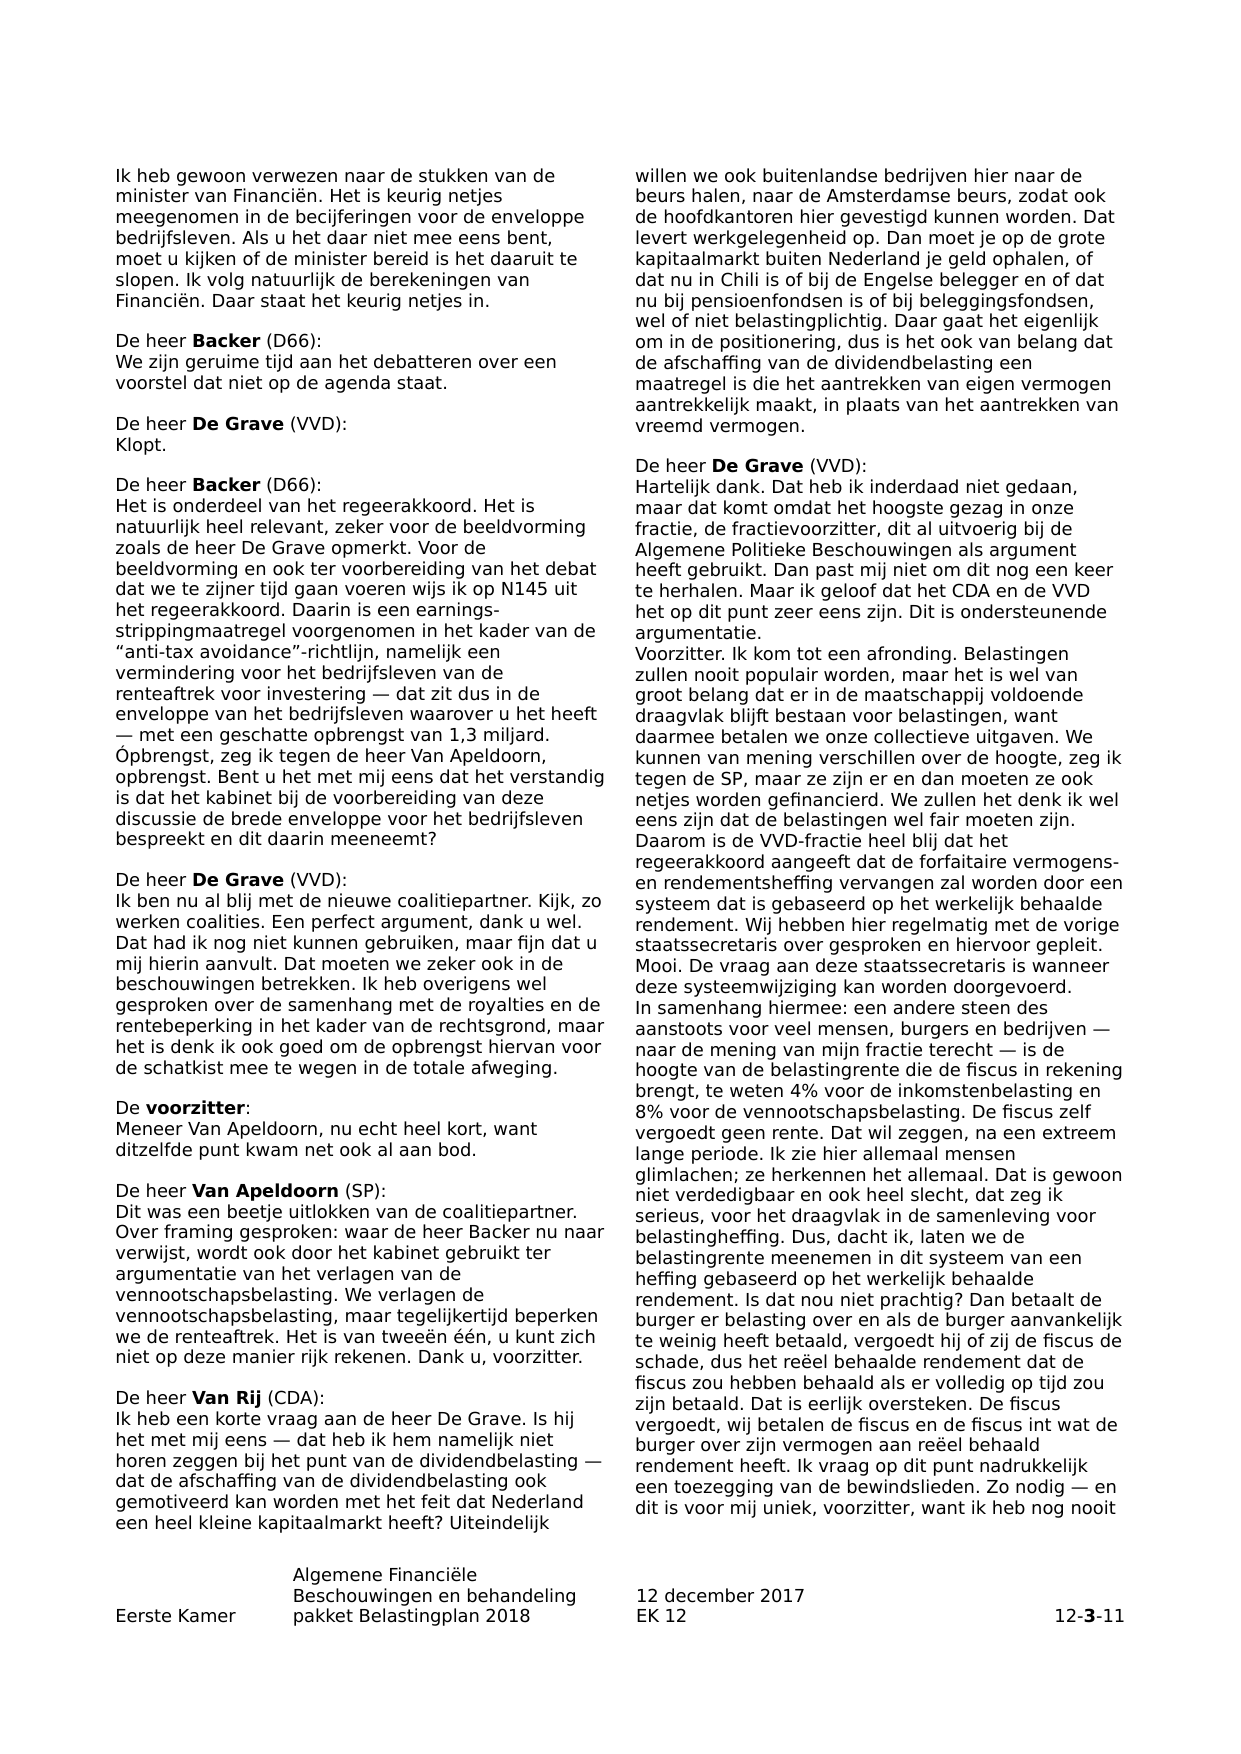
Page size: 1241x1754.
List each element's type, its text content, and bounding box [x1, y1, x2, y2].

text In samenhang hiermee: een andere steen des aanstoots voor veel mensen, burgers en bedrijven — naar de mening van mijn fractie terecht — is de hoogte van de belastingrente die de fiscus in rekening brengt, te weten 4% voor de inkomstenbelasting en 8% voor de vennootschapsbelasting. De fiscus zelf vergoedt geen rente. Dat wil zeggen, na een extreem lange periode. Ik zie hier allemaal mensen glimlachen; ze herkennen het allemaal. Dat is gewoon niet verdedigbaar en ook heel slecht, dat zeg ik serieus, voor het draagvlak in de samenleving voor belastingheffing. Dus, dacht ik, laten we de belastingrente meenemen in dit systeem van een heffing gebaseerd op het werkelijk behaalde rendement. Is dat nou niet prachtig? Dan betaalt de burger er belasting over en als de burger aanvankelijk te weinig heeft betaald, vergoedt hij of zij de fiscus de schade, dus het reëel behaalde rendement dat de fiscus zou hebben behaald als er volledig op tijd zou zijn betaald. Dat is eerlijk oversteken. De fiscus vergoedt, wij betalen de fiscus en de fiscus int wat de burger over zijn vermogen aan reëel behaald rendement heeft. Ik vraag op dit punt nadrukkelijk een toezegging van de bewindslieden. Zo nodig — en dit is voor mij uniek, voorzitter, want ik heb nog nooit [635, 998, 1125, 1518]
text De heer De Grave (VVD): [115, 413, 605, 434]
text Meneer Van Apeldoorn, nu echt heel kort, want ditzelfde punt kwam net ook al aan bod. [115, 1119, 605, 1161]
text Ik heb een korte vraag aan de heer De Grave. Is hij het met mij eens — dat heb ik hem namelijk niet horen zeggen bij het punt van de dividendbelasting — dat de afschaffing van de dividendbelasting ook gemotiveerd kan worden met het feit dat Nederland een heel kleine kapitaalmarkt heeft? Uiteindelijk [115, 1409, 605, 1534]
text De heer Backer (D66): [115, 331, 605, 352]
text De heer Van Apeldoorn (SP): [115, 1181, 605, 1201]
text Het is onderdeel van het regeerakkoord. Het is natuurlijk heel relevant, zeker voor de beeldvorming zoals de heer De Grave opmerkt. Voor de beeldvorming en ook ter voorbereiding van het debat dat we te zijner tijd gaan voeren wijs ik op N145 uit het regeerakkoord. Daarin is een earnings-strippingmaatregel voorgenomen in het kader van de “anti-tax avoidance”-richtlijn, namelijk een vermindering voor het bedrijfsleven van de renteaftrek voor investering — dat zit dus in de enveloppe van het bedrijfsleven waarover u het heeft — met een geschatte opbrengst van 1,3 miljard. Ópbrengst, zeg ik tegen de heer Van Apeldoorn, opbrengst. Bent u het met mij eens dat het verstandig is dat het kabinet bij de voorbereiding van deze discussie de brede enveloppe voor het bedrijfsleven bespreekt en dit daarin meeneemt? [115, 496, 605, 850]
text Ik heb gewoon verwezen naar de stukken van de minister van Financiën. Het is keurig netjes meegenomen in de becijferingen voor de enveloppe bedrijfsleven. Als u het daar niet mee eens bent, moet u kijken of de minister bereid is het daaruit te slopen. Ik volg natuurlijk de berekeningen van Financiën. Daar staat het keurig netjes in. [115, 165, 605, 311]
text Dit was een beetje uitlokken van de coalitiepartner. Over framing gesproken: waar de heer Backer nu naar verwijst, wordt ook door het kabinet gebruikt ter argumentatie van het verlagen van de vennootschapsbelasting. We verlagen de vennootschapsbelasting, maar tegelijkertijd beperken we de renteaftrek. Het is van tweeën één, u kunt zich niet op deze manier rijk rekenen. Dank u, voorzitter. [115, 1201, 605, 1368]
text De heer De Grave (VVD): [635, 456, 1125, 477]
text Ik ben nu al blij met de nieuwe coalitiepartner. Kijk, zo werken coalities. Een perfect argument, dank u wel. Dat had ik nog niet kunnen gebruiken, maar fijn dat u mij hierin aanvult. Dat moeten we zeker ook in de beschouwingen betrekken. Ik heb overigens wel gesproken over de samenhang met de royalties en de rentebeperking in het kader van de rechtsgrond, maar het is denk ik ook goed om de opbrengst hiervan voor de schatkist mee te wegen in de totale afweging. [115, 891, 605, 1078]
text Hartelijk dank. Dat heb ik inderdaad niet gedaan, maar dat komt omdat het hoogste gezag in onze fractie, de fractievoorzitter, dit al uitvoerig bij de Algemene Politieke Beschouwingen als argument heeft gebruikt. Dan past mij niet om dit nog een keer te herhalen. Maar ik geloof dat het CDA en de VVD het op dit punt zeer eens zijn. Dit is ondersteunende argumentatie. [635, 477, 1125, 643]
text De heer Backer (D66): [115, 475, 605, 496]
text Klopt. [115, 434, 605, 455]
text willen we ook buitenlandse bedrijven hier naar de beurs halen, naar de Amsterdamse beurs, zodat ook de hoofdkantoren hier gevestigd kunnen worden. Dat levert werkgelegenheid op. Dan moet je op de grote kapitaalmarkt buiten Nederland je geld ophalen, of dat nu in Chili is of bij de Engelse belegger en of dat nu bij pensioenfondsen is of bij beleggingsfondsen, wel of niet belastingplichtig. Daar gaat het eigenlijk om in de positionering, dus is het ook van belang dat de afschaffing van de dividendbelasting een maatregel is die het aantrekken van eigen vermogen aantrekkelijk maakt, in plaats van het aantrekken van vreemd vermogen. [635, 165, 1125, 436]
text De heer Van Rij (CDA): [115, 1388, 605, 1409]
text De heer De Grave (VVD): [115, 870, 605, 891]
text We zijn geruime tijd aan het debatteren over een voorstel dat niet op de agenda staat. [115, 352, 605, 393]
text De voorzitter: [115, 1098, 605, 1119]
text Voorzitter. Ik kom tot een afronding. Belastingen zullen nooit populair worden, maar het is wel van groot belang dat er in de maatschappij voldoende draagvlak blijft bestaan voor belastingen, want daarmee betalen we onze collectieve uitgaven. We kunnen van mening verschillen over de hoogte, zeg ik tegen de SP, maar ze zijn er en dan moeten ze ook netjes worden gefinancierd. We zullen het denk ik wel eens zijn dat de belastingen wel fair moeten zijn. Daarom is de VVD-fractie heel blij dat het regeerakkoord aangeeft dat de forfaitaire vermogens- en rendementsheffing vervangen zal worden door een systeem dat is gebaseerd op het werkelijk behaalde rendement. Wij hebben hier regelmatig met de vorige staatssecretaris over gesproken en hiervoor gepleit. Mooi. De vraag aan deze staatssecretaris is wanneer deze systeemwijziging kan worden doorgevoerd. [635, 643, 1125, 998]
